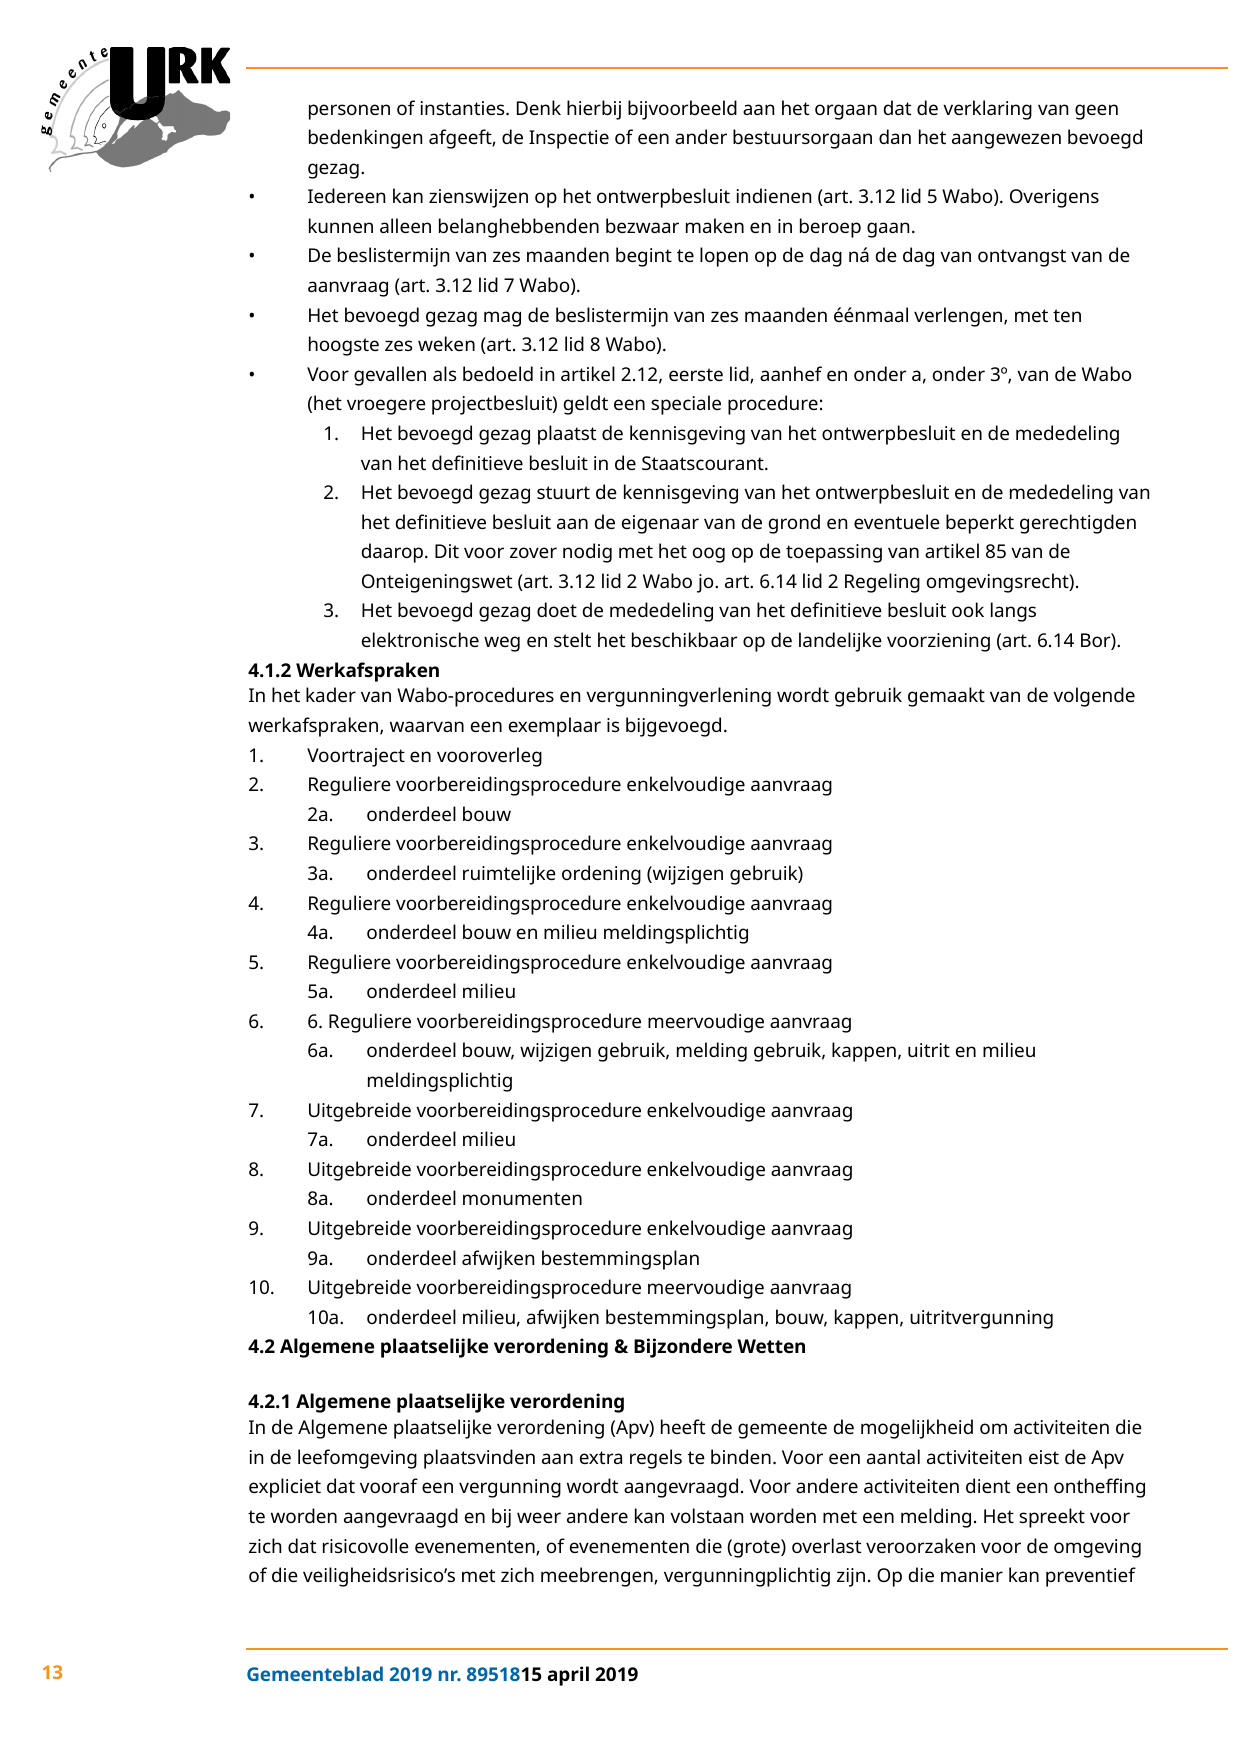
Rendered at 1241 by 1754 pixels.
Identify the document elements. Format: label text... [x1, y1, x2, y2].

list Uitgebreide voorbereidingsprocedure enkelvoudige aanvraag [248, 1156, 1152, 1182]
list Reguliere voorbereidingsprocedure enkelvoudige aanvraag [248, 831, 1152, 856]
list Reguliere voorbereidingsprocedure enkelvoudige aanvraag [248, 949, 1152, 974]
text In de Algemene plaatselijke verordening (Apv) heeft de gemeente de mogelijkheid om activiteiten die in de leefomgeving plaatsvinden aan extra regels te binden. Voor een aantal activiteiten eist de Apv expliciet dat vooraf een vergunning wordt aangevraagd. Voor andere activiteiten dient een ontheffing te worden aangevraagd en bij weer andere kan volstaan worden met een melding. Het spreekt voor zich dat risicovolle evenementen, of evenementen die (grote) overlast veroorzaken voor de omgeving of die veiligheidsrisico’s met zich meebrengen, vergunningplichtig zijn. Op die manier kan preventief [248, 1414, 1152, 1588]
list Voortraject en vooroverleg [248, 742, 1152, 767]
list Iedereen kan zienswijzen op het ontwerpbesluit indienen (art. 3.12 lid 5 Wabo). Overigens kunnen alleen belanghebbenden bezwaar maken en in beroep gaan. [248, 183, 1152, 239]
list Het bevoegd gezag mag de beslistermijn van zes maanden éénmaal verlengen, met ten hoogste zes weken (art. 3.12 lid 8 Wabo). [248, 302, 1152, 357]
list onderdeel bouw, wijzigen gebruik, melding gebruik, kappen, uitrit en milieu meldingsplichtig [307, 1038, 1152, 1093]
list onderdeel afwijken bestemmingsplan [307, 1245, 1152, 1270]
list onderdeel milieu [307, 978, 1152, 1004]
list De beslistermijn van zes maanden begint te lopen op de dag ná de dag van ontvangst van de aanvraag (art. 3.12 lid 7 Wabo). [248, 243, 1152, 298]
list personen of instanties. Denk hierbij bijvoorbeeld aan het orgaan dat de verklaring van geen bedenkingen afgeeft, de Inspectie of een ander bestuursorgaan dan het aangewezen bevoegd gezag. [248, 95, 1152, 180]
list onderdeel bouw [307, 801, 1152, 827]
text In het kader van Wabo-procedures en vergunningverlening wordt gebruik gemaakt van de volgende werkafspraken, waarvan een exemplaar is bijgevoegd. [248, 683, 1152, 738]
list onderdeel bouw en milieu meldingsplichtig [307, 919, 1152, 945]
list 6. Reguliere voorbereidingsprocedure meervoudige aanvraag [248, 1008, 1152, 1034]
list onderdeel milieu, afwijken bestemmingsplan, bouw, kappen, uitritvergunning [307, 1304, 1152, 1329]
text 4.2.1 Algemene plaatselijke verordening [248, 1389, 1152, 1414]
list Reguliere voorbereidingsprocedure enkelvoudige aanvraag [248, 890, 1152, 915]
text 4.1.2 Werkafspraken [248, 657, 1152, 683]
list onderdeel ruimtelijke ordening (wijzigen gebruik) [307, 860, 1152, 886]
list Uitgebreide voorbereidingsprocedure enkelvoudige aanvraag [248, 1215, 1152, 1241]
list Het bevoegd gezag plaatst de kennisgeving van het ontwerpbesluit en de mededeling van het definitieve besluit in de Staatscourant. [323, 420, 1152, 476]
picture [41, 47, 231, 172]
list onderdeel monumenten [307, 1186, 1152, 1211]
text 4.2 Algemene plaatselijke verordening & Bijzondere Wetten [248, 1333, 1152, 1359]
list Reguliere voorbereidingsprocedure enkelvoudige aanvraag [248, 771, 1152, 797]
list Het bevoegd gezag stuurt de kennisgeving van het ontwerpbesluit en de mededeling van het definitieve besluit aan de eigenaar van de grond en eventuele beperkt gerechtigden daarop. Dit voor zover nodig met het oog op de toepassing van artikel 85 van de Onteigeningswet (art. 3.12 lid 2 Wabo jo. art. 6.14 lid 2 Regeling omgevingsrecht). [323, 479, 1152, 594]
list Uitgebreide voorbereidingsprocedure enkelvoudige aanvraag [248, 1097, 1152, 1122]
list Het bevoegd gezag doet de mededeling van het definitieve besluit ook langs elektronische weg en stelt het beschikbaar op de landelijke voorziening (art. 6.14 Bor). [323, 598, 1152, 653]
list Uitgebreide voorbereidingsprocedure meervoudige aanvraag [248, 1274, 1152, 1300]
list onderdeel milieu [307, 1126, 1152, 1152]
list Voor gevallen als bedoeld in artikel 2.12, eerste lid, aanhef en onder a, onder 3º, van de Wabo (het vroegere projectbesluit) geldt een speciale procedure: [248, 361, 1152, 416]
